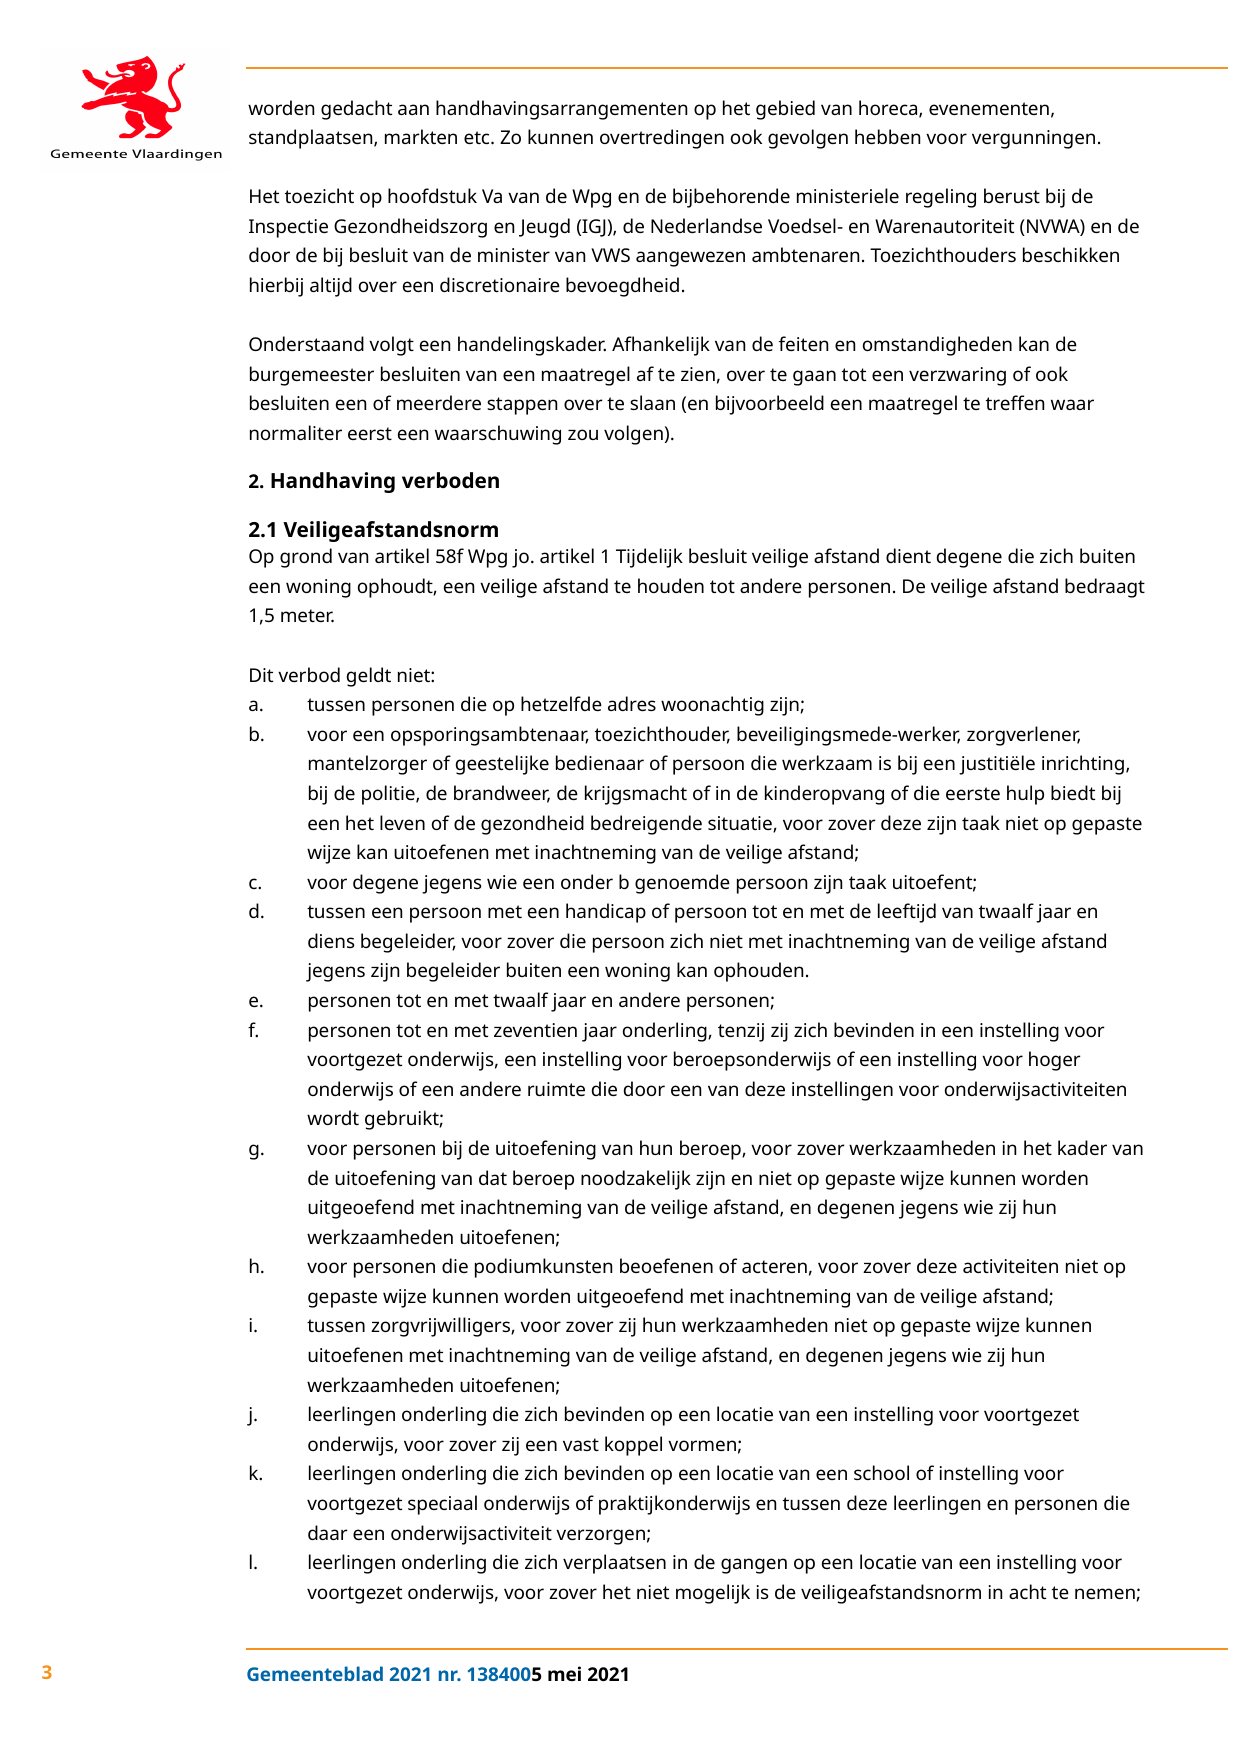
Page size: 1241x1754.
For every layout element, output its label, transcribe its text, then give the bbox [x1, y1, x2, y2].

list voor degene jegens wie een onder b genoemde persoon zijn taak uitoefent; [248, 869, 1152, 895]
text Het toezicht op hoofdstuk Va van de Wpg en de bijbehorende ministeriele regeling berust bij de Inspectie Gezondheidszorg en Jeugd (IGJ), de Nederlandse Voedsel- en Warenautoriteit (NVWA) en de door de bij besluit van de minister van VWS aangewezen ambtenaren. Toezichthouders beschikken hierbij altijd over een discretionaire bevoegdheid. [248, 183, 1152, 298]
text worden gedacht aan handhavingsarrangementen op het gebied van horeca, evenementen, standplaatsen, markten etc. Zo kunnen overtredingen ook gevolgen hebben voor vergunningen. [248, 95, 1152, 150]
list tussen een persoon met een handicap of persoon tot en met de leeftijd van twaalf jaar en diens begeleider, voor zover die persoon zich niet met inachtneming van de veilige afstand jegens zijn begeleider buiten een woning kan ophouden. [248, 898, 1152, 983]
list tussen zorgvrijwilligers, voor zover zij hun werkzaamheden niet op gepaste wijze kunnen uitoefenen met inachtneming van de veilige afstand, en degenen jegens wie zij hun werkzaamheden uitoefenen; [248, 1313, 1152, 1398]
list voor personen bij de uitoefening van hun beroep, voor zover werkzaamheden in het kader van de uitoefening van dat beroep noodzakelijk zijn en niet op gepaste wijze kunnen worden uitgeoefend met inachtneming van de veilige afstand, en degenen jegens wie zij hun werkzaamheden uitoefenen; [248, 1135, 1152, 1250]
text 2. Handhaving verboden [248, 466, 1152, 494]
list personen tot en met twaalf jaar en andere personen; [248, 987, 1152, 1013]
text Op grond van artikel 58f Wpg jo. artikel 1 Tijdelijk besluit veilige afstand dient degene die zich buiten een woning ophoudt, een veilige afstand te houden tot andere personen. De veilige afstand bedraagt 1,5 meter. [248, 543, 1152, 628]
list voor personen die podiumkunsten beoefenen of acteren, voor zover deze activiteiten niet op gepaste wijze kunnen worden uitgeoefend met inachtneming van de veilige afstand; [248, 1253, 1152, 1309]
text Onderstaand volgt een handelingskader. Afhankelijk van de feiten en omstandigheden kan de burgemeester besluiten van een maatregel af te zien, over te gaan tot een verzwaring of ook besluiten een of meerdere stappen over te slaan (en bijvoorbeeld een maatregel te treffen waar normaliter eerst een waarschuwing zou volgen). [248, 331, 1152, 446]
text 2.1 Veiligeafstandsnorm [248, 515, 1152, 543]
text Dit verbod geldt niet: [248, 662, 1152, 688]
list leerlingen onderling die zich verplaatsen in de gangen op een locatie van een instelling voor voortgezet onderwijs, voor zover het niet mogelijk is de veiligeafstandsnorm in acht te nemen; [248, 1549, 1152, 1605]
list tussen personen die op hetzelfde adres woonachtig zijn; [248, 691, 1152, 717]
list leerlingen onderling die zich bevinden op een locatie van een school of instelling voor voortgezet speciaal onderwijs of praktijkonderwijs en tussen deze leerlingen en personen die daar een onderwijsactiviteit verzorgen; [248, 1461, 1152, 1546]
list voor een opsporingsambtenaar, toezichthouder, beveiligingsmede-werker, zorgverlener, mantelzorger of geestelijke bedienaar of persoon die werkzaam is bij een justitiële inrichting, bij de politie, de brandweer, de krijgsmacht of in de kinderopvang of die eerste hulp biedt bij een het leven of de gezondheid bedreigende situatie, voor zover deze zijn taak niet op gepaste wijze kan uitoefenen met inachtneming van de veilige afstand; [248, 721, 1152, 865]
picture [41, 47, 231, 172]
list personen tot en met zeventien jaar onderling, tenzij zij zich bevinden in een instelling voor voortgezet onderwijs, een instelling voor beroepsonderwijs of een instelling voor hoger onderwijs of een andere ruimte die door een van deze instellingen voor onderwijsactiviteiten wordt gebruikt; [248, 1017, 1152, 1131]
list leerlingen onderling die zich bevinden op een locatie van een instelling voor voortgezet onderwijs, voor zover zij een vast koppel vormen; [248, 1401, 1152, 1457]
